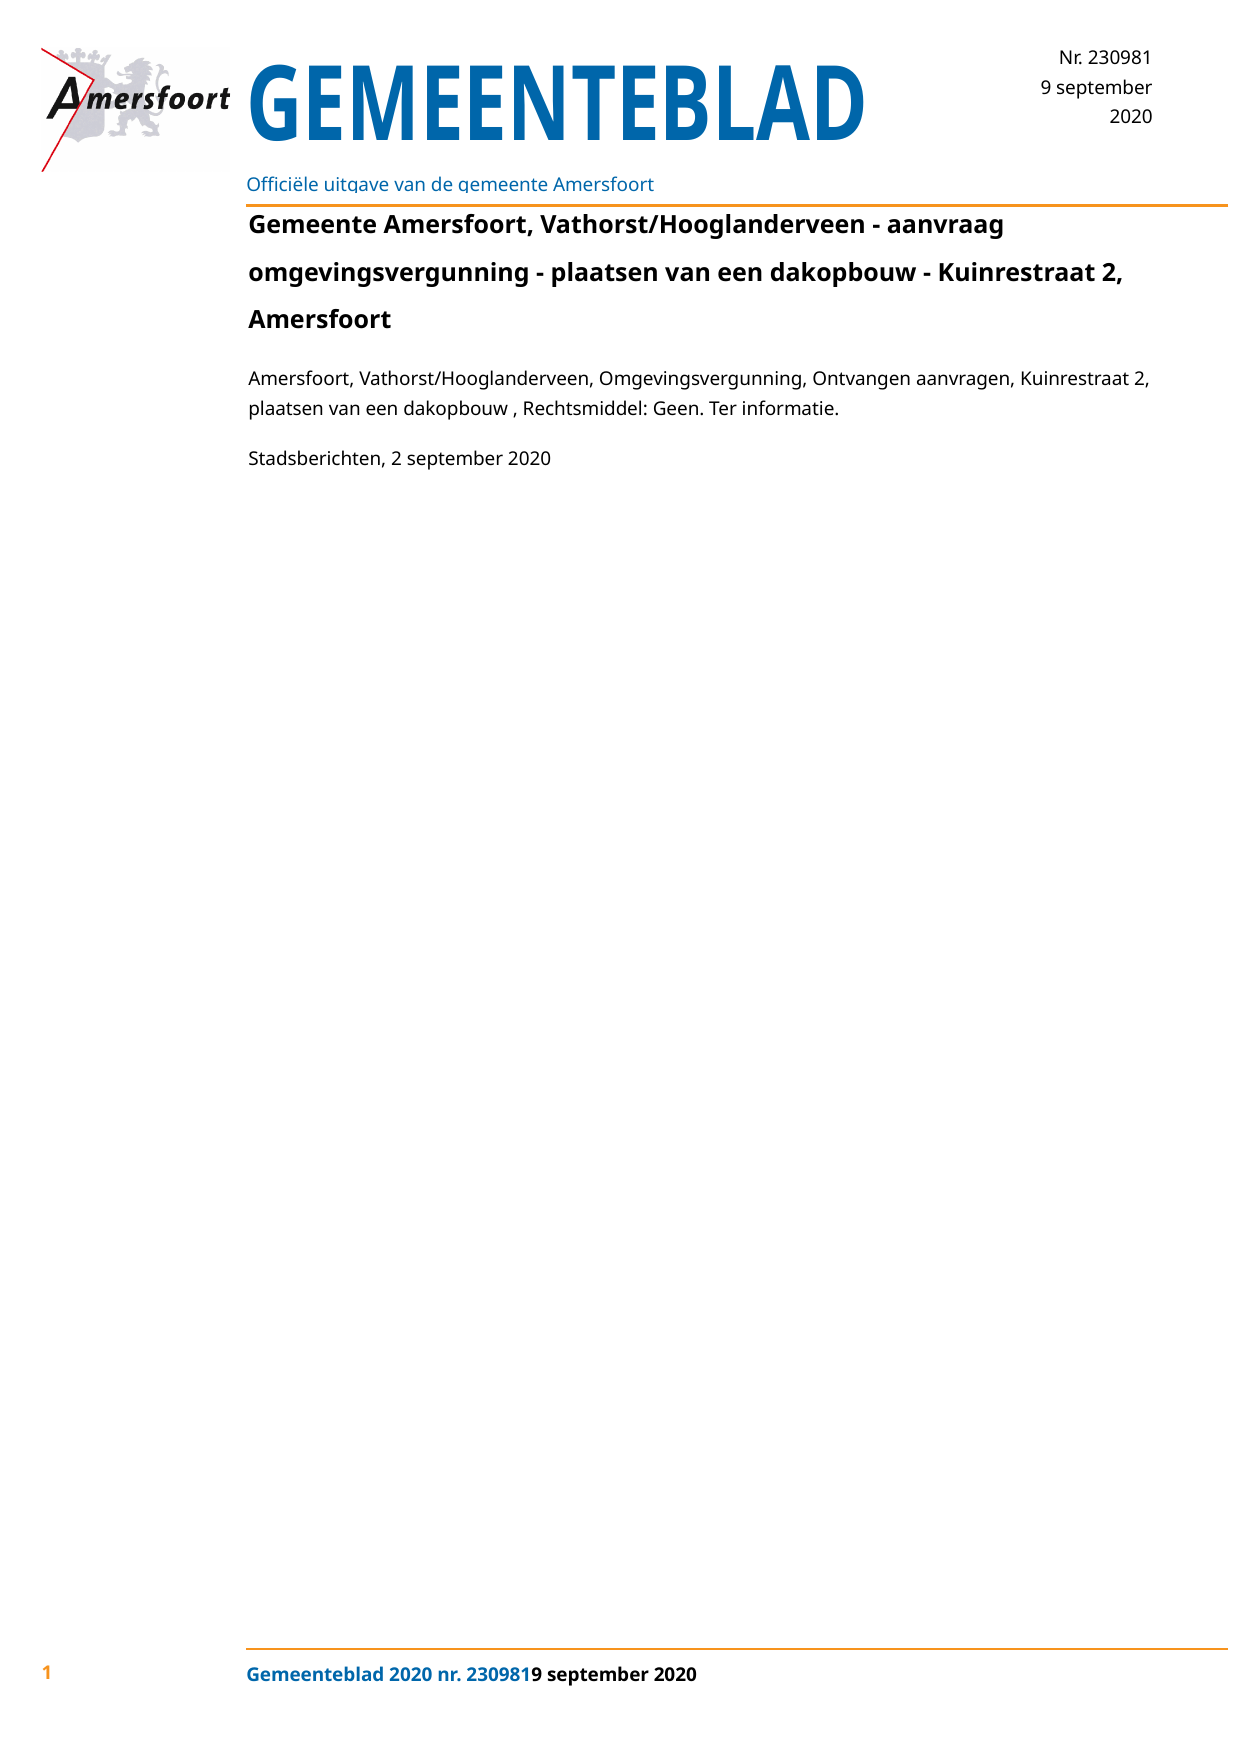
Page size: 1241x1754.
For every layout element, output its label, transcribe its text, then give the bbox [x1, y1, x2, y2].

text Stadsberichten, 2 september 2020 [248, 446, 1152, 471]
picture [41, 47, 231, 172]
text Amersfoort, Vathorst/Hooglanderveen, Omgevingsvergunning, Ontvangen aanvragen, Kuinrestraat 2, plaatsen van een dakopbouw , Rechtsmiddel: Geen. Ter informatie. [248, 366, 1152, 421]
text Gemeente Amersfoort, Vathorst/Hooglanderveen - aanvraag omgevingsvergunning - plaatsen van een dakopbouw - Kuinrestraat 2, Amersfoort [248, 207, 1152, 336]
